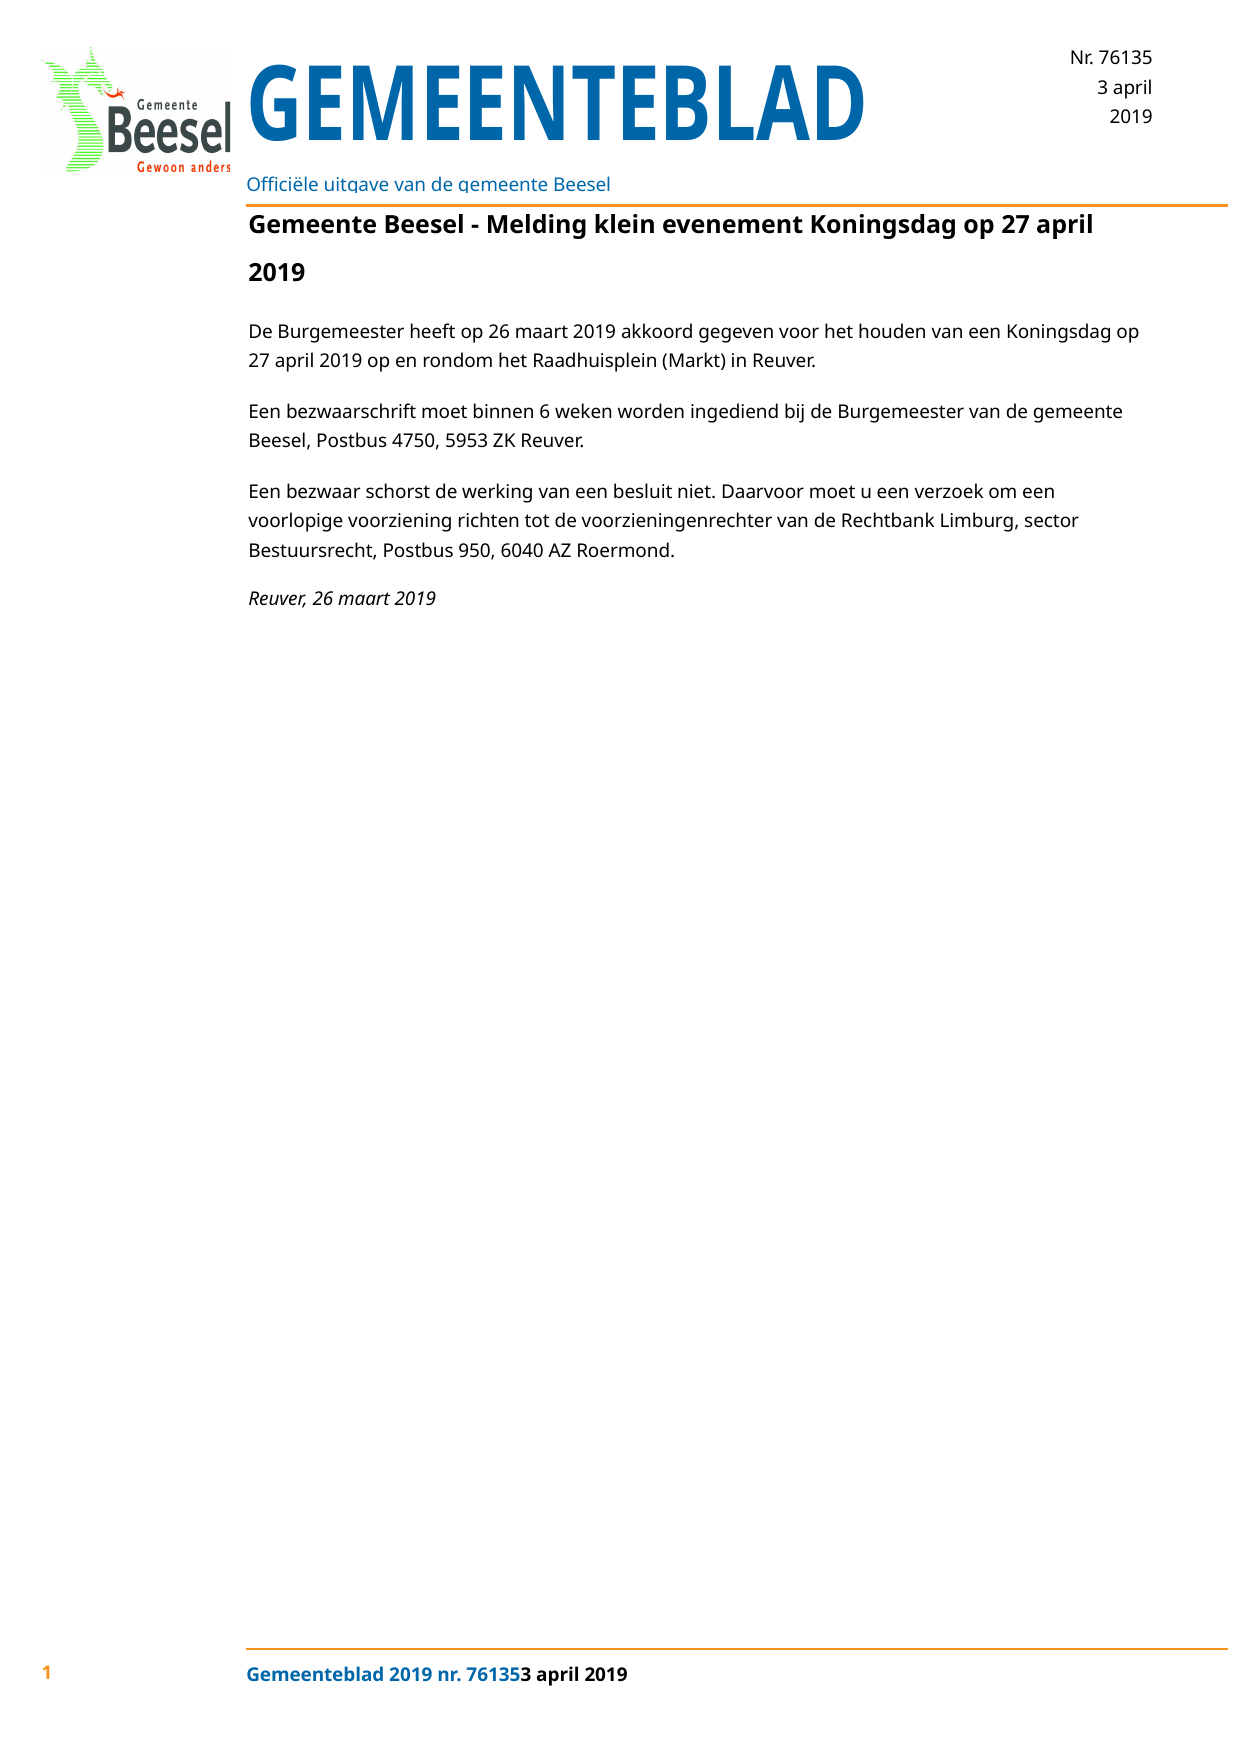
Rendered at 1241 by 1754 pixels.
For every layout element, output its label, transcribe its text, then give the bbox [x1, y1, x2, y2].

text Een bezwaarschrift moet binnen 6 weken worden ingediend bij de Burgemeester van de gemeente Beesel, Postbus 4750, 5953 ZK Reuver. [248, 398, 1152, 453]
text Gemeente Beesel - Melding klein evenement Koningsdag op 27 april 2019 [248, 207, 1152, 288]
picture [41, 47, 231, 172]
text Reuver, 26 maart 2019 [248, 585, 1152, 611]
text De Burgemeester heeft op 26 maart 2019 akkoord gegeven voor het houden van een Koningsdag op 27 april 2019 op en rondom het Raadhuisplein (Markt) in Reuver. [248, 318, 1152, 373]
text Een bezwaar schorst de werking van een besluit niet. Daarvoor moet u een verzoek om een voorlopige voorziening richten tot de voorzieningenrechter van de Rechtbank Limburg, sector Bestuursrecht, Postbus 950, 6040 AZ Roermond. [248, 478, 1152, 563]
